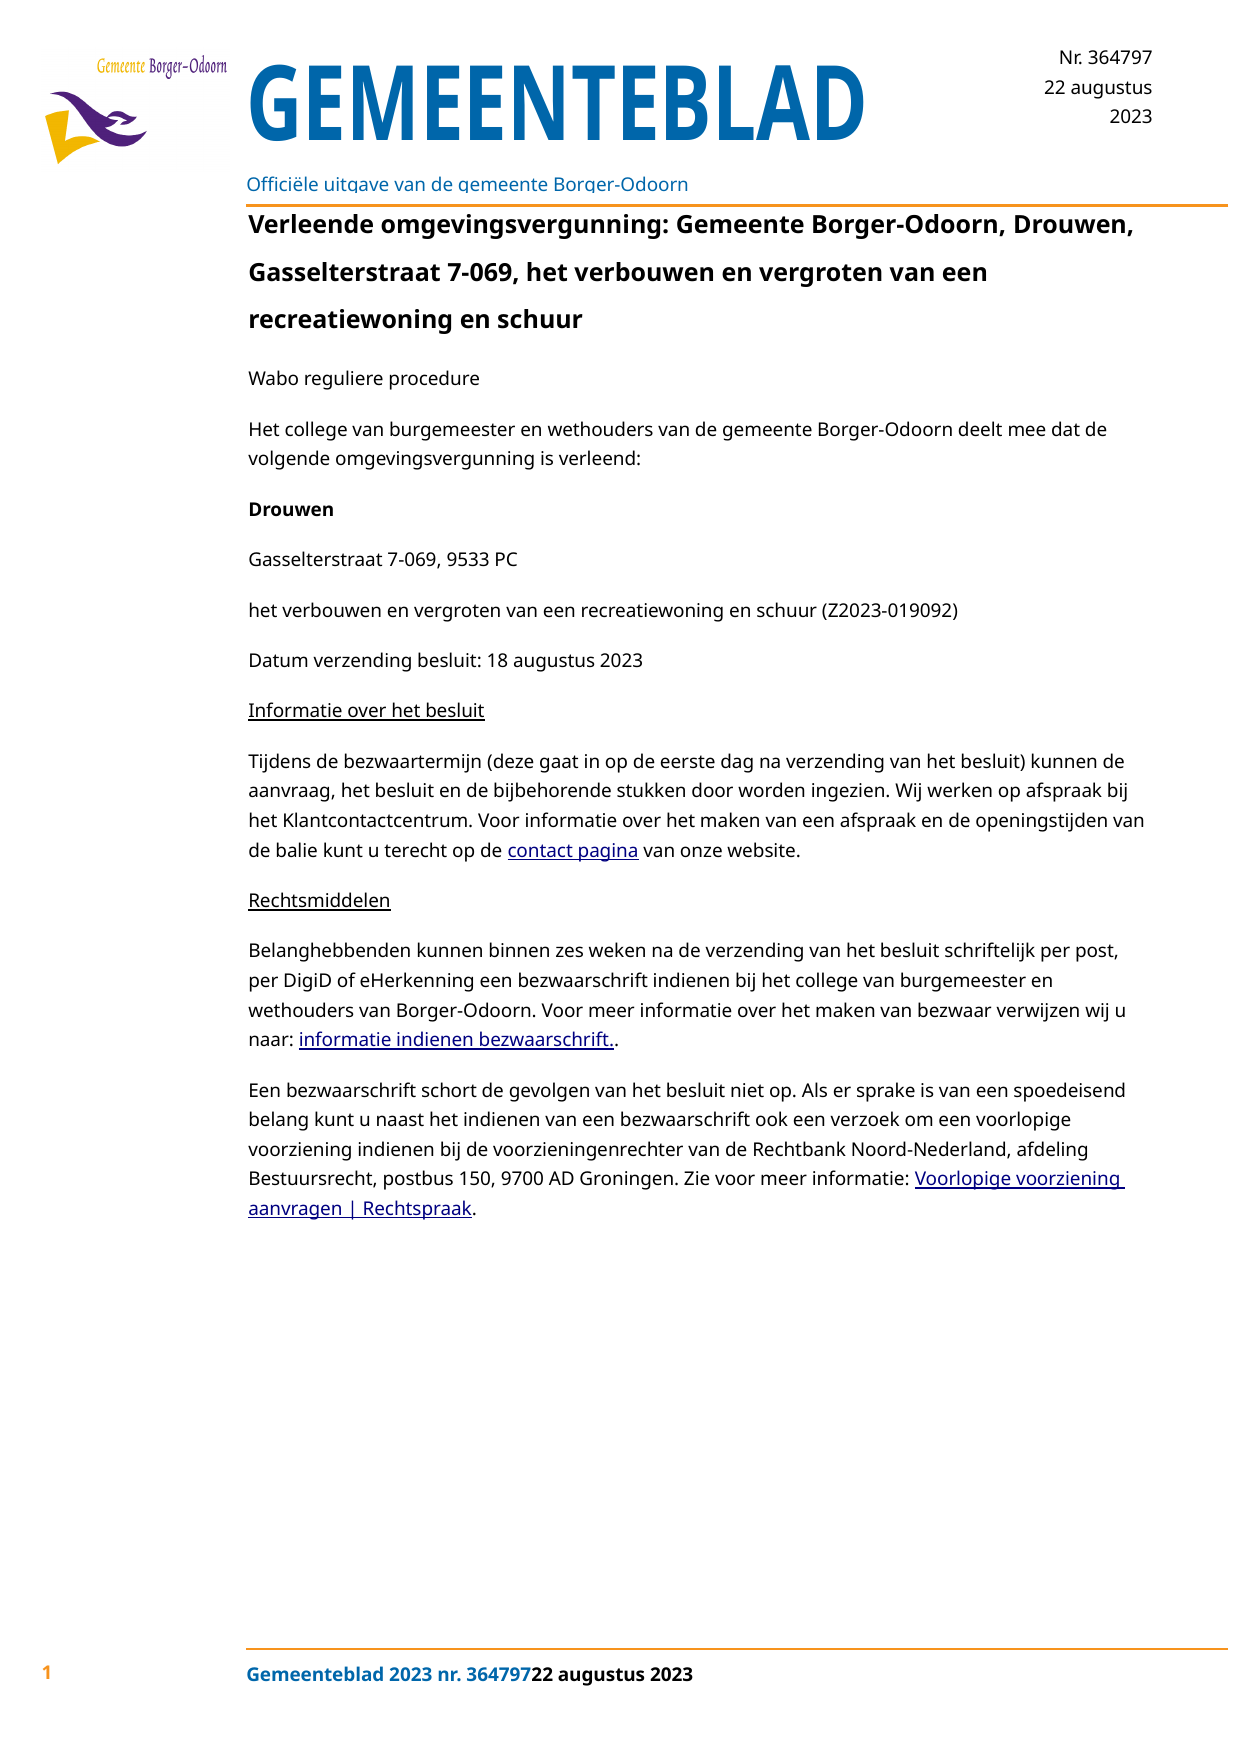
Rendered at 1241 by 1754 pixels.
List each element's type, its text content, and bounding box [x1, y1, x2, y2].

text Drouwen [248, 496, 1152, 522]
text Tijdens de bezwaartermijn (deze gaat in op de eerste dag na verzending van het besluit) kunnen de aanvraag, het besluit en de bijbehorende stukken door worden ingezien. Wij werken op afspraak bij het Klantcontactcentrum. Voor informatie over het maken van een afspraak en de openingstijden van de balie kunt u terecht op de contact pagina van onze website. [248, 748, 1152, 862]
text Datum verzending besluit: 18 augustus 2023 [248, 647, 1152, 673]
text Een bezwaarschrift schort de gevolgen van het besluit niet op. Als er sprake is van een spoedeisend belang kunt u naast het indienen van een bezwaarschrift ook een verzoek om een voorlopige voorziening indienen bij de voorzieningenrechter van de Rechtbank Noord-Nederland, afdeling Bestuursrecht, postbus 150, 9700 AD Groningen. Zie voor meer informatie: Voorlopige voorziening aanvragen | Rechtspraak. [248, 1077, 1152, 1221]
text het verbouwen en vergroten van een recreatiewoning en schuur (Z2023-019092) [248, 597, 1152, 622]
picture [41, 47, 231, 172]
text Belanghebbenden kunnen binnen zes weken na de verzending van het besluit schriftelijk per post, per DigiD of eHerkenning een bezwaarschrift indienen bij het college van burgemeester en wethouders van Borger-Odoorn. Voor meer informatie over het maken van bezwaar verwijzen wij u naar: informatie indienen bezwaarschrift.. [248, 938, 1152, 1052]
text Rechtsmiddelen [248, 887, 1152, 913]
text Verleende omgevingsvergunning: Gemeente Borger-Odoorn, Drouwen, Gasselterstraat 7-069, het verbouwen en vergroten van een recreatiewoning en schuur [248, 207, 1152, 336]
text Wabo reguliere procedure [248, 366, 1152, 391]
text Gasselterstraat 7-069, 9533 PC [248, 546, 1152, 572]
text Het college van burgemeester en wethouders van de gemeente Borger-Odoorn deelt mee dat de volgende omgevingsvergunning is verleend: [248, 416, 1152, 471]
text Informatie over het besluit [248, 698, 1152, 723]
